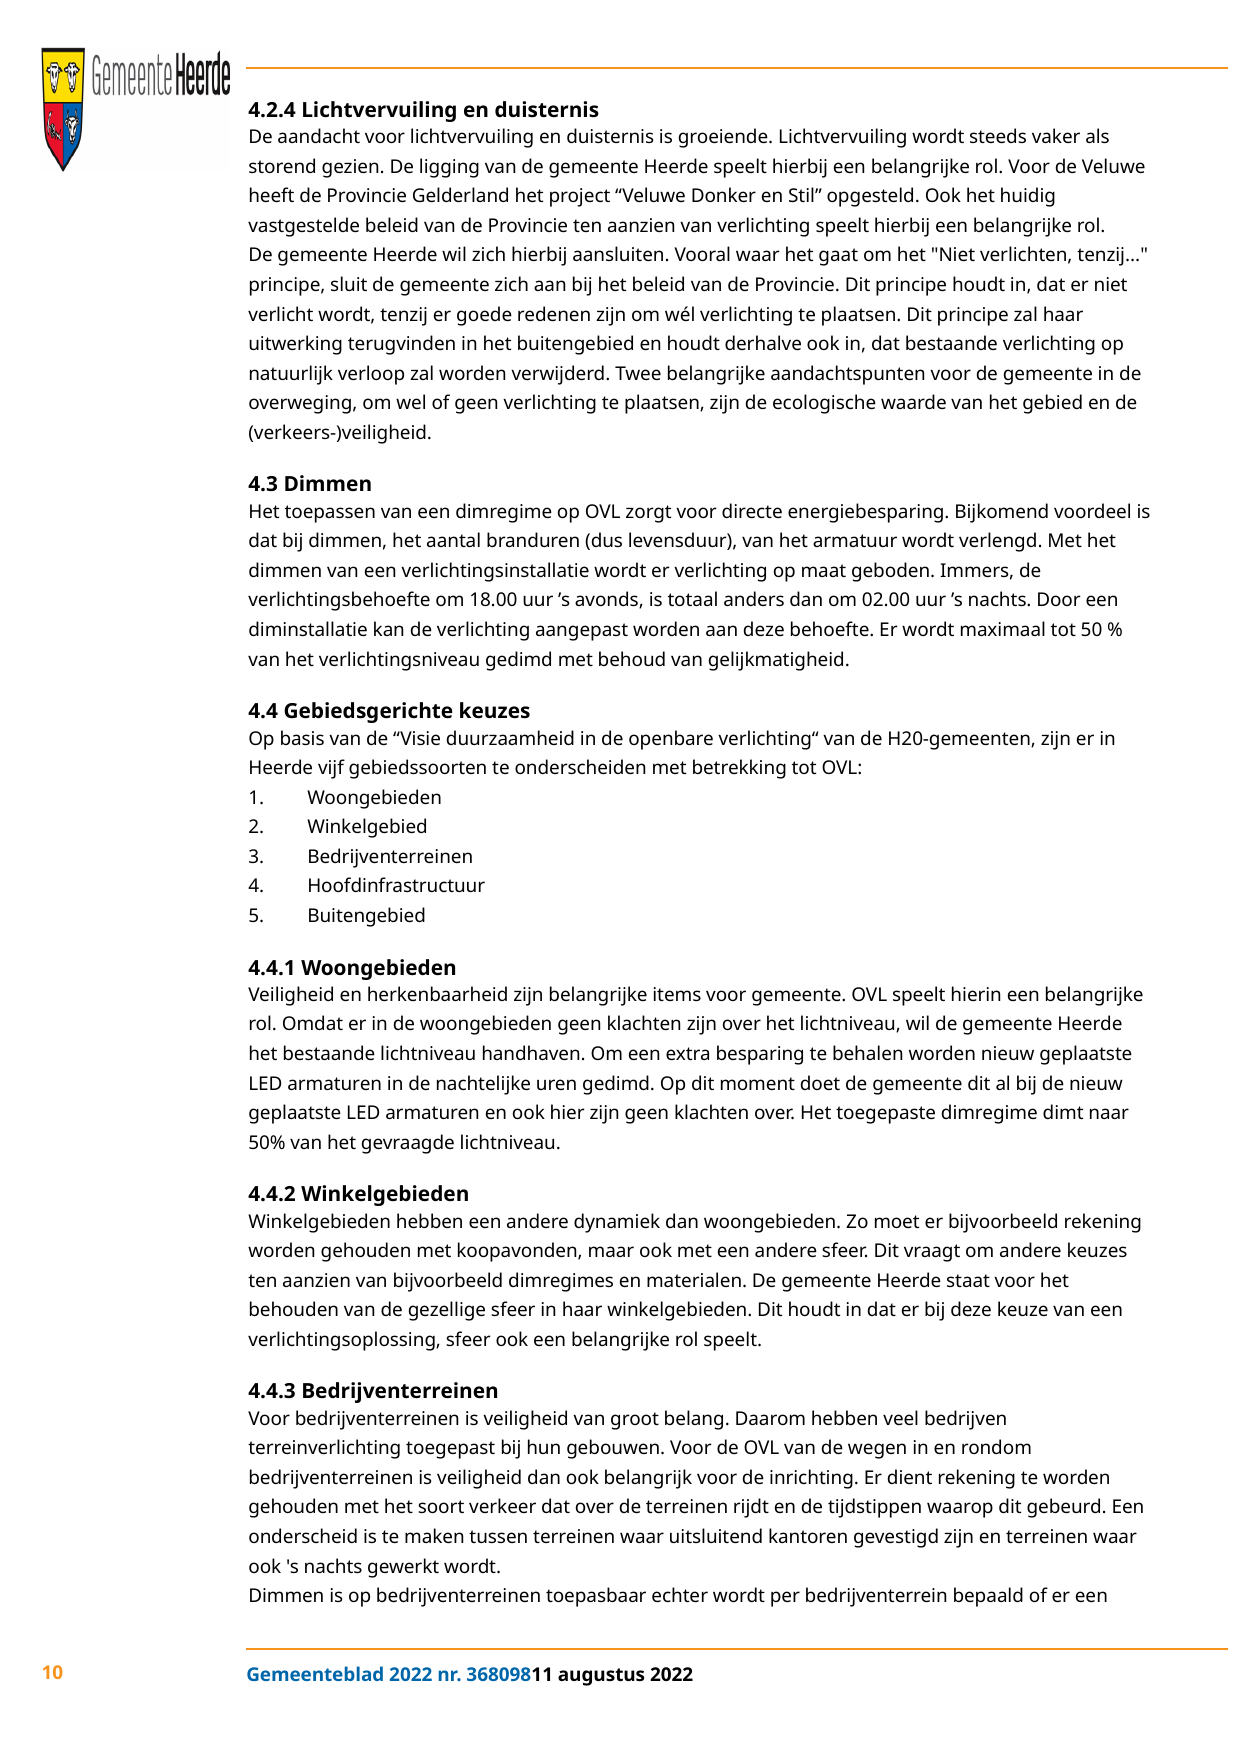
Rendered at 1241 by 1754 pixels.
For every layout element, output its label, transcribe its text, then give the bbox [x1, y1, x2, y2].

text Het toepassen van een dimregime op OVL zorgt voor directe energiebesparing. Bijkomend voordeel is dat bij dimmen, het aantal branduren (dus levensduur), van het armatuur wordt verlengd. Met het dimmen van een verlichtingsinstallatie wordt er verlichting op maat geboden. Immers, de verlichtingsbehoefte om 18.00 uur ’s avonds, is totaal anders dan om 02.00 uur ’s nachts. Door een diminstallatie kan de verlichting aangepast worden aan deze behoefte. Er wordt maximaal tot 50 % van het verlichtingsniveau gedimd met behoud van gelijkmatigheid. [248, 498, 1152, 672]
list Hoofdinfrastructuur [248, 873, 1152, 898]
text Voor bedrijventerreinen is veiligheid van groot belang. Daarom hebben veel bedrijven terreinverlichting toegepast bij hun gebouwen. Voor de OVL van de wegen in en rondom bedrijventerreinen is veiligheid dan ook belangrijk voor de inrichting. Er dient rekening te worden gehouden met het soort verkeer dat over de terreinen rijdt en de tijdstippen waarop dit gebeurd. Een onderscheid is te maken tussen terreinen waar uitsluitend kantoren gevestigd zijn en terreinen waar ook 's nachts gewerkt wordt. [248, 1405, 1152, 1579]
text Op basis van de “Visie duurzaamheid in de openbare verlichting“ van de H20-gemeenten, zijn er in Heerde vijf gebiedssoorten te onderscheiden met betrekking tot OVL: [248, 725, 1152, 780]
picture [41, 47, 231, 172]
text Winkelgebieden hebben een andere dynamiek dan woongebieden. Zo moet er bijvoorbeeld rekening worden gehouden met koopavonden, maar ook met een andere sfeer. Dit vraagt om andere keuzes ten aanzien van bijvoorbeeld dimregimes en materialen. De gemeente Heerde staat voor het behouden van de gezellige sfeer in haar winkelgebieden. Dit houdt in dat er bij deze keuze van een verlichtingsoplossing, sfeer ook een belangrijke rol speelt. [248, 1208, 1152, 1352]
text De aandacht voor lichtvervuiling en duisternis is groeiende. Lichtvervuiling wordt steeds vaker als storend gezien. De ligging van de gemeente Heerde speelt hierbij een belangrijke rol. Voor de Veluwe heeft de Provincie Gelderland het project “Veluwe Donker en Stil” opgesteld. Ook het huidig vastgestelde beleid van de Provincie ten aanzien van verlichting speelt hierbij een belangrijke rol. [248, 123, 1152, 238]
list Bedrijventerreinen [248, 843, 1152, 869]
text Dimmen is op bedrijventerreinen toepasbaar echter wordt per bedrijventerrein bepaald of er een [248, 1582, 1152, 1608]
text Veiligheid en herkenbaarheid zijn belangrijke items voor gemeente. OVL speelt hierin een belangrijke rol. Omdat er in de woongebieden geen klachten zijn over het lichtniveau, wil de gemeente Heerde het bestaande lichtniveau handhaven. Om een extra besparing te behalen worden nieuw geplaatste LED armaturen in de nachtelijke uren gedimd. Op dit moment doet de gemeente dit al bij de nieuw geplaatste LED armaturen en ook hier zijn geen klachten over. Het toegepaste dimregime dimt naar 50% van het gevraagde lichtniveau. [248, 981, 1152, 1155]
list Buitengebied [248, 902, 1152, 928]
text 4.4 Gebiedsgerichte keuzes [248, 696, 1152, 725]
text 4.3 Dimmen [248, 469, 1152, 498]
text 4.4.3 Bedrijventerreinen [248, 1377, 1152, 1405]
text 4.4.2 Winkelgebieden [248, 1179, 1152, 1208]
list Winkelgebied [248, 813, 1152, 839]
text 4.4.1 Woongebieden [248, 953, 1152, 981]
text 4.2.4 Lichtvervuiling en duisternis [248, 95, 1152, 123]
text De gemeente Heerde wil zich hierbij aansluiten. Vooral waar het gaat om het "Niet verlichten, tenzij..." principe, sluit de gemeente zich aan bij het beleid van de Provincie. Dit principe houdt in, dat er niet verlicht wordt, tenzij er goede redenen zijn om wél verlichting te plaatsen. Dit principe zal haar uitwerking terugvinden in het buitengebied en houdt derhalve ook in, dat bestaande verlichting op natuurlijk verloop zal worden verwijderd. Twee belangrijke aandachtspunten voor de gemeente in de overweging, om wel of geen verlichting te plaatsen, zijn de ecologische waarde van het gebied en de (verkeers-)veiligheid. [248, 242, 1152, 445]
list Woongebieden [248, 784, 1152, 809]
